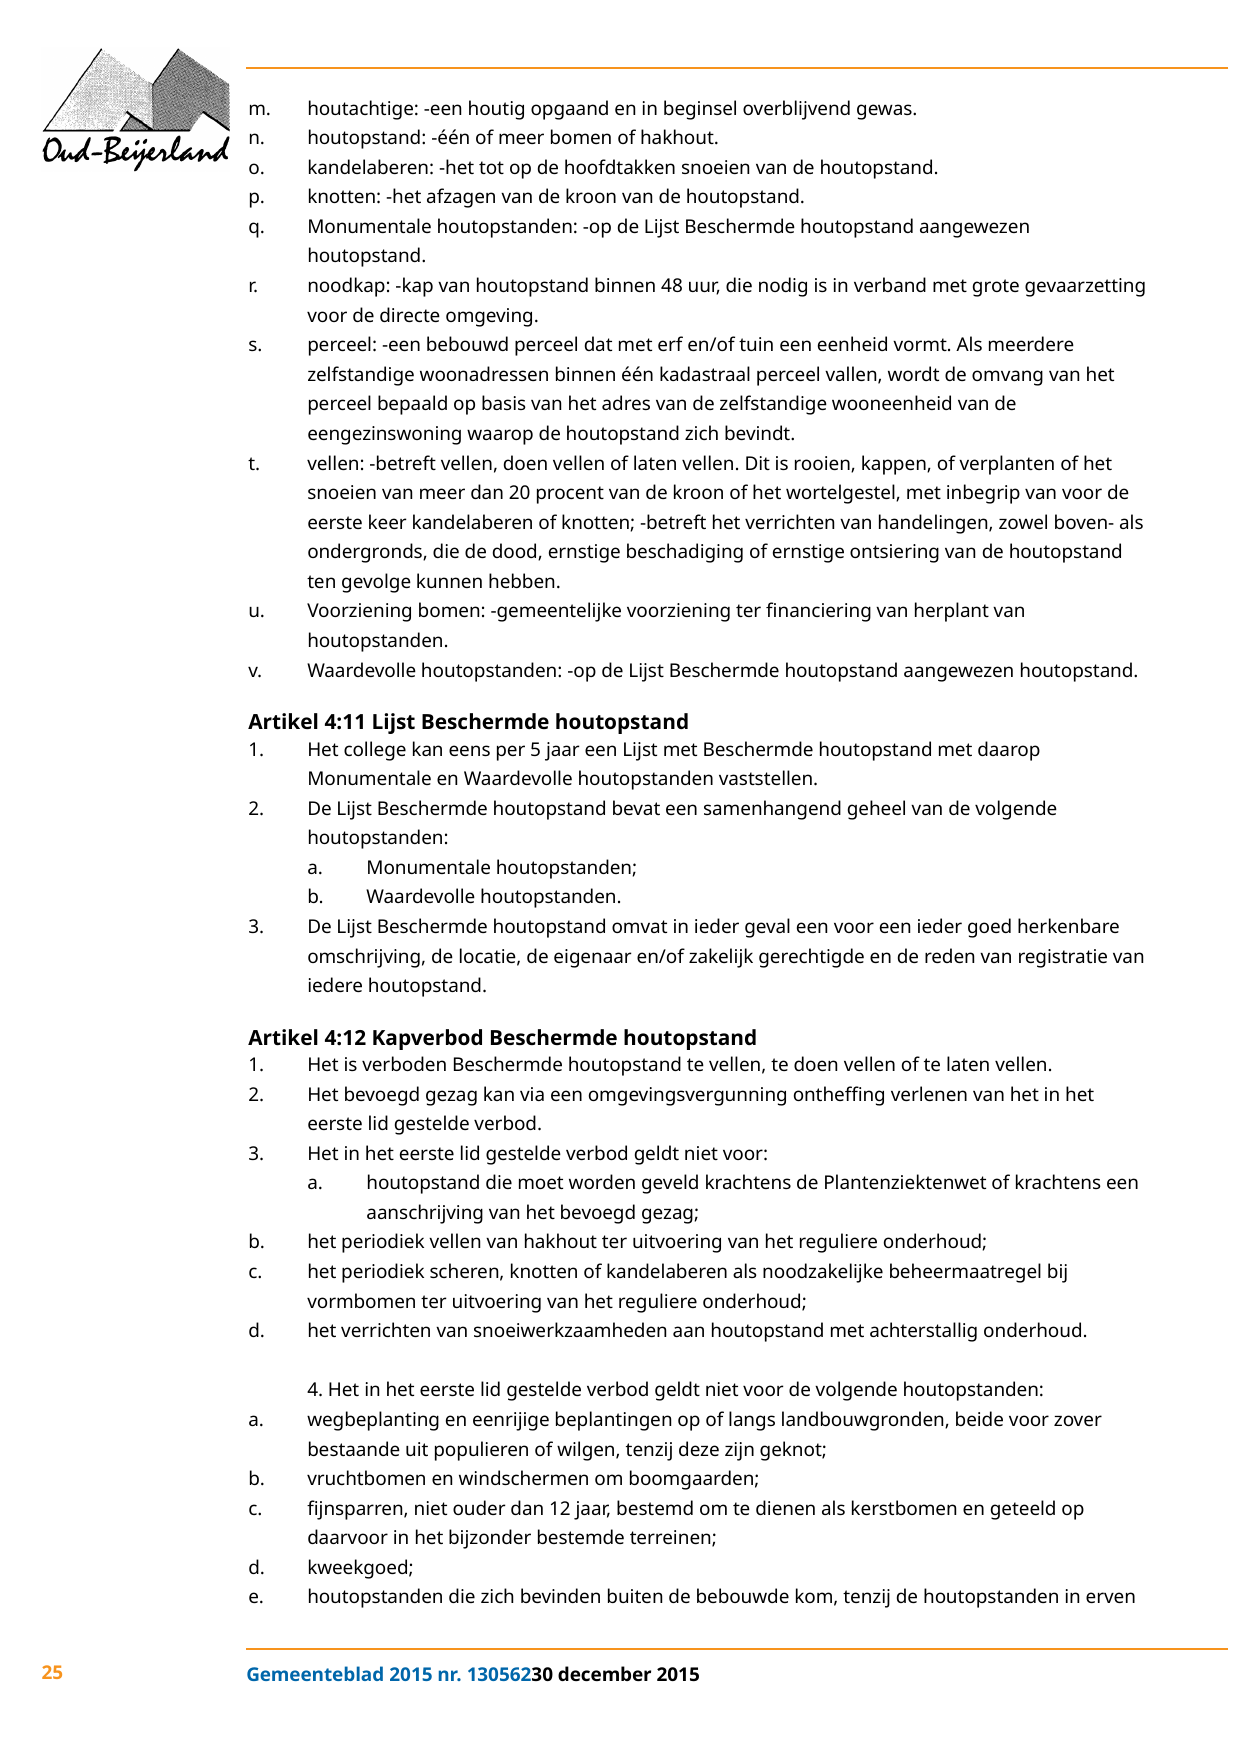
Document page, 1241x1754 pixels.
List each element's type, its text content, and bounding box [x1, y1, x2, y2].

list houtopstanden die zich bevinden buiten de bebouwde kom, tenzij de houtopstanden in erven [248, 1584, 1152, 1609]
list houtopstand: -één of meer bomen of hakhout. [248, 124, 1152, 150]
list Voorziening bomen: -gemeentelijke voorziening ter financiering van herplant van houtopstanden. [248, 598, 1152, 653]
list vellen: -betreft vellen, doen vellen of laten vellen. Dit is rooien, kappen, of verplanten of het snoeien van meer dan 20 procent van de kroon of het wortelgestel, met inbegrip van voor de eerste keer kandelaberen of knotten; -betreft het verrichten van handelingen, zowel boven- als ondergronds, die de dood, ernstige beschadiging of ernstige ontsiering van de houtopstand ten gevolge kunnen hebben. [248, 450, 1152, 594]
list het verrichten van snoeiwerkzaamheden aan houtopstand met achterstallig onderhoud. [248, 1317, 1152, 1343]
list vruchtbomen en windschermen om boomgaarden; [248, 1465, 1152, 1491]
list 4. Het in het eerste lid gestelde verbod geldt niet voor de volgende houtopstanden: [248, 1377, 1152, 1402]
list wegbeplanting en eenrijige beplantingen op of langs landbouwgronden, beide voor zover bestaande uit populieren of wilgen, tenzij deze zijn geknot; [248, 1406, 1152, 1462]
list noodkap: -kap van houtopstand binnen 48 uur, die nodig is in verband met grote gevaarzetting voor de directe omgeving. [248, 272, 1152, 328]
list De Lijst Beschermde houtopstand omvat in ieder geval een voor een ieder goed herkenbare omschrijving, de locatie, de eigenaar en/of zakelijk gerechtigde en de reden van registratie van iedere houtopstand. [248, 913, 1152, 998]
list knotten: -het afzagen van de kroon van de houtopstand. [248, 183, 1152, 209]
list houtopstand die moet worden geveld krachtens de Plantenziektenwet of krachtens een aanschrijving van het bevoegd gezag; [307, 1169, 1152, 1225]
text Artikel 4:12 Kapverbod Beschermde houtopstand [248, 1023, 1152, 1051]
list kweekgoed; [248, 1554, 1152, 1580]
list Waardevolle houtopstanden. [307, 884, 1152, 909]
list Monumentale houtopstanden; [307, 854, 1152, 880]
list Het is verboden Beschermde houtopstand te vellen, te doen vellen of te laten vellen. [248, 1051, 1152, 1077]
list Het in het eerste lid gestelde verbod geldt niet voor: [248, 1140, 1152, 1166]
text Artikel 4:11 Lijst Beschermde houtopstand [248, 707, 1152, 736]
list perceel: -een bebouwd perceel dat met erf en/of tuin een eenheid vormt. Als meerdere zelfstandige woonadressen binnen één kadastraal perceel vallen, wordt de omvang van het perceel bepaald op basis van het adres van de zelfstandige wooneenheid van de eengezinswoning waarop de houtopstand zich bevindt. [248, 331, 1152, 446]
list het periodiek vellen van hakhout ter uitvoering van het reguliere onderhoud; [248, 1229, 1152, 1254]
picture [41, 47, 231, 172]
list het periodiek scheren, knotten of kandelaberen als noodzakelijke beheermaatregel bij vormbomen ter uitvoering van het reguliere onderhoud; [248, 1258, 1152, 1314]
list Monumentale houtopstanden: -op de Lijst Beschermde houtopstand aangewezen houtopstand. [248, 213, 1152, 268]
list Waardevolle houtopstanden: -op de Lijst Beschermde houtopstand aangewezen houtopstand. [248, 657, 1152, 683]
list kandelaberen: -het tot op de hoofdtakken snoeien van de houtopstand. [248, 154, 1152, 180]
list De Lijst Beschermde houtopstand bevat een samenhangend geheel van de volgende houtopstanden: [248, 795, 1152, 850]
list fijnsparren, niet ouder dan 12 jaar, bestemd om te dienen als kerstbomen en geteeld op daarvoor in het bijzonder bestemde terreinen; [248, 1495, 1152, 1550]
list houtachtige: -een houtig opgaand en in beginsel overblijvend gewas. [248, 95, 1152, 121]
list Het college kan eens per 5 jaar een Lijst met Beschermde houtopstand met daarop Monumentale en Waardevolle houtopstanden vaststellen. [248, 736, 1152, 791]
list Het bevoegd gezag kan via een omgevingsvergunning ontheffing verlenen van het in het eerste lid gestelde verbod. [248, 1081, 1152, 1136]
